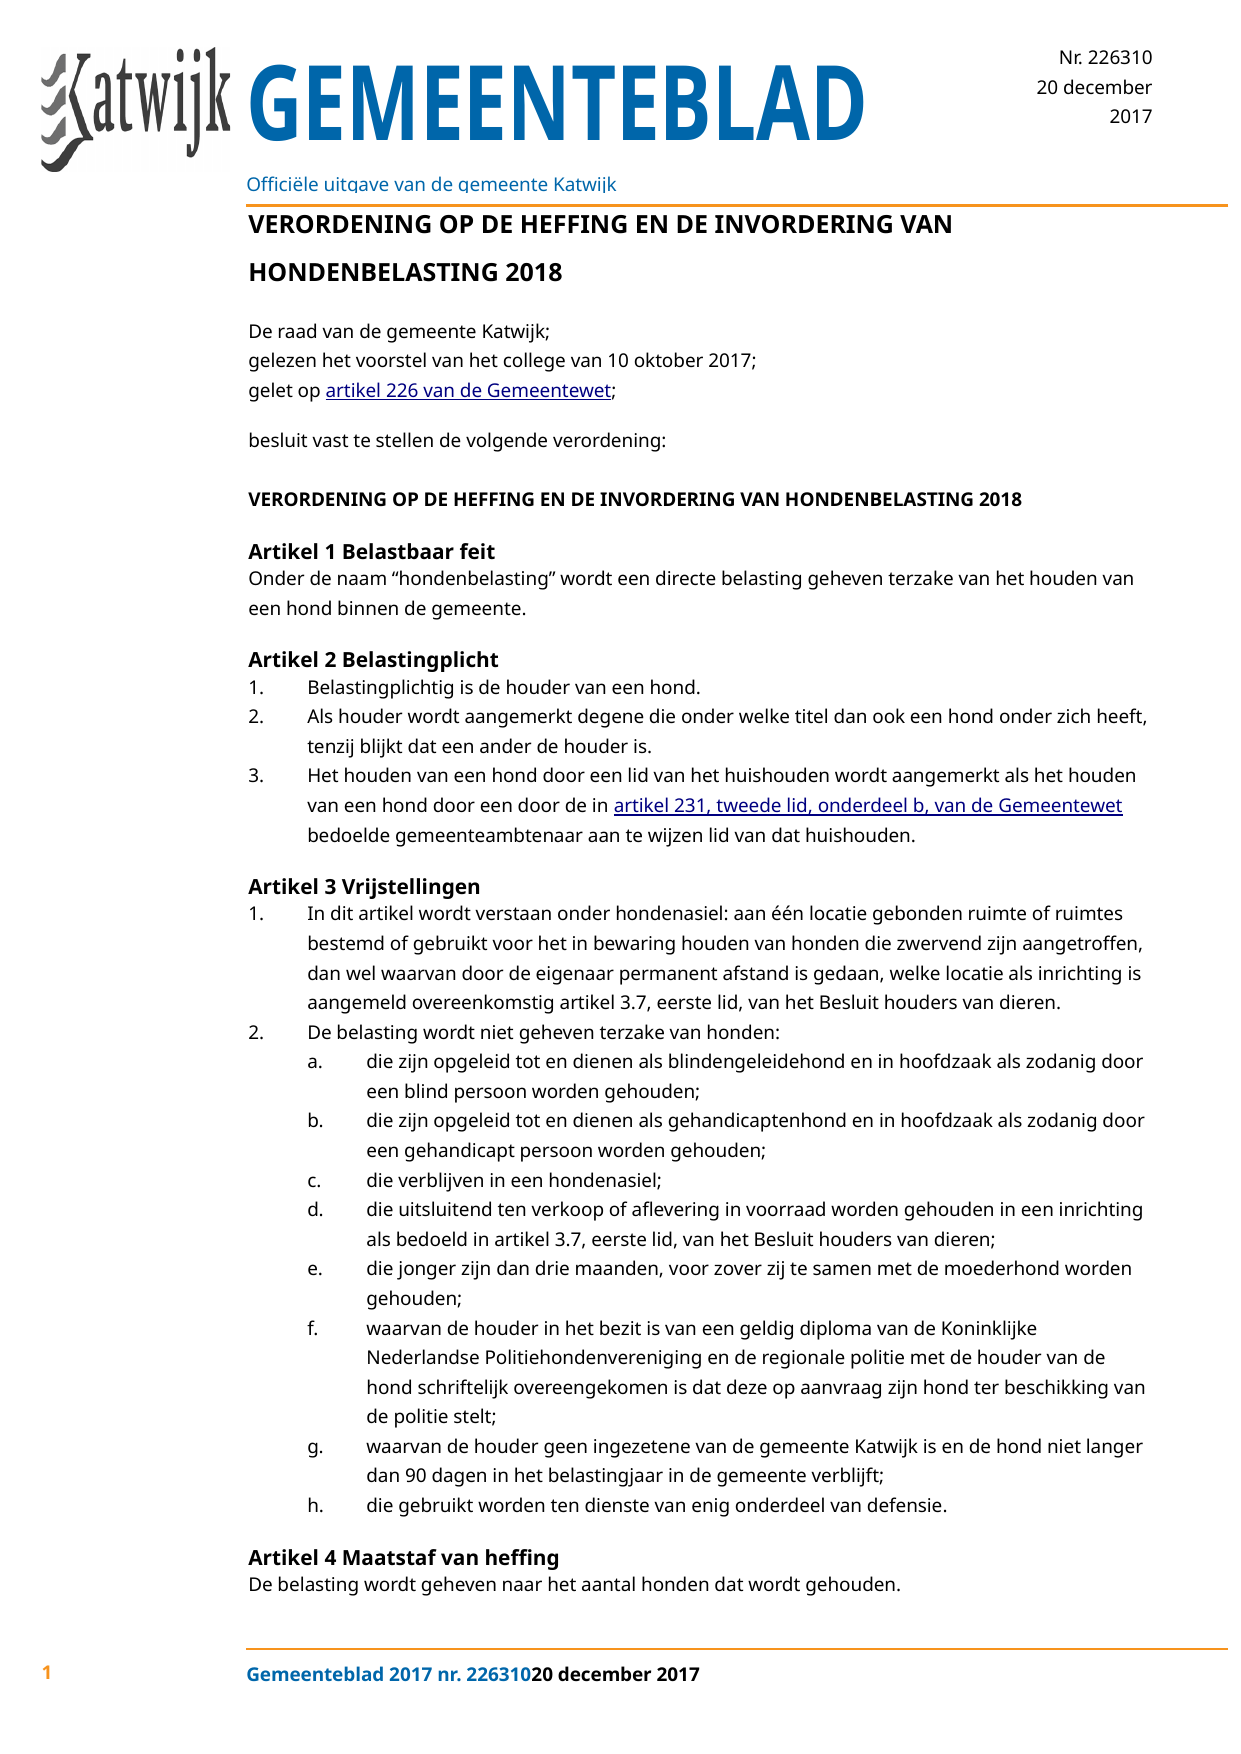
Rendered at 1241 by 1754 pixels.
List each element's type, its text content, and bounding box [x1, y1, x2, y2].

text Artikel 2 Belastingplicht [248, 645, 1152, 674]
list In dit artikel wordt verstaan onder hondenasiel: aan één locatie gebonden ruimte of ruimtes bestemd of gebruikt voor het in bewaring houden van honden die zwervend zijn aangetroffen, dan wel waarvan door de eigenaar permanent afstand is gedaan, welke locatie als inrichting is aangemeld overeenkomstig artikel 3.7, eerste lid, van het Besluit houders van dieren. [248, 901, 1152, 1015]
list Het houden van een hond door een lid van het huishouden wordt aangemerkt als het houden van een hond door een door de in artikel 231, tweede lid, onderdeel b, van de Gemeentewet bedoelde gemeenteambtenaar aan te wijzen lid van dat huishouden. [248, 763, 1152, 847]
text De belasting wordt geheven naar het aantal honden dat wordt gehouden. [248, 1571, 1152, 1597]
text VERORDENING OP DE HEFFING EN DE INVORDERING VAN HONDENBELASTING 2018 [248, 207, 1152, 288]
picture [41, 47, 231, 172]
list die zijn opgeleid tot en dienen als blindengeleidehond en in hoofdzaak als zodanig door een blind persoon worden gehouden; [307, 1048, 1152, 1104]
list waarvan de houder in het bezit is van een geldig diploma van de Koninklijke Nederlandse Politiehondenvereniging en de regionale politie met de houder van de hond schriftelijk overeengekomen is dat deze op aanvraag zijn hond ter beschikking van de politie stelt; [307, 1315, 1152, 1429]
list die zijn opgeleid tot en dienen als gehandicaptenhond en in hoofdzaak als zodanig door een gehandicapt persoon worden gehouden; [307, 1108, 1152, 1163]
text besluit vast te stellen de volgende verordening: [248, 427, 1152, 453]
text VERORDENING OP DE HEFFING EN DE INVORDERING VAN HONDENBELASTING 2018 [248, 487, 1152, 512]
list die gebruikt worden ten dienste van enig onderdeel van defensie. [307, 1492, 1152, 1518]
text gelezen het voorstel van het college van 10 oktober 2017; [248, 347, 1152, 373]
list Als houder wordt aangemerkt degene die onder welke titel dan ook een hond onder zich heeft, tenzij blijkt dat een ander de houder is. [248, 703, 1152, 759]
list De belasting wordt niet geheven terzake van honden: [248, 1019, 1152, 1045]
list die verblijven in een hondenasiel; [307, 1167, 1152, 1193]
list die jonger zijn dan drie maanden, voor zover zij te samen met de moederhond worden gehouden; [307, 1256, 1152, 1311]
text Artikel 1 Belastbaar feit [248, 537, 1152, 565]
list die uitsluitend ten verkoop of aflevering in voorraad worden gehouden in een inrichting als bedoeld in artikel 3.7, eerste lid, van het Besluit houders van dieren; [307, 1196, 1152, 1252]
list Belastingplichtig is de houder van een hond. [248, 674, 1152, 699]
text De raad van de gemeente Katwijk; [248, 318, 1152, 344]
text gelet op artikel 226 van de Gemeentewet; [248, 377, 1152, 403]
text Onder de naam “hondenbelasting” wordt een directe belasting geheven terzake van het houden van een hond binnen de gemeente. [248, 565, 1152, 621]
list waarvan de houder geen ingezetene van de gemeente Katwijk is en de hond niet langer dan 90 dagen in het belastingjaar in de gemeente verblijft; [307, 1433, 1152, 1488]
text Artikel 4 Maatstaf van heffing [248, 1543, 1152, 1571]
text Artikel 3 Vrijstellingen [248, 872, 1152, 901]
